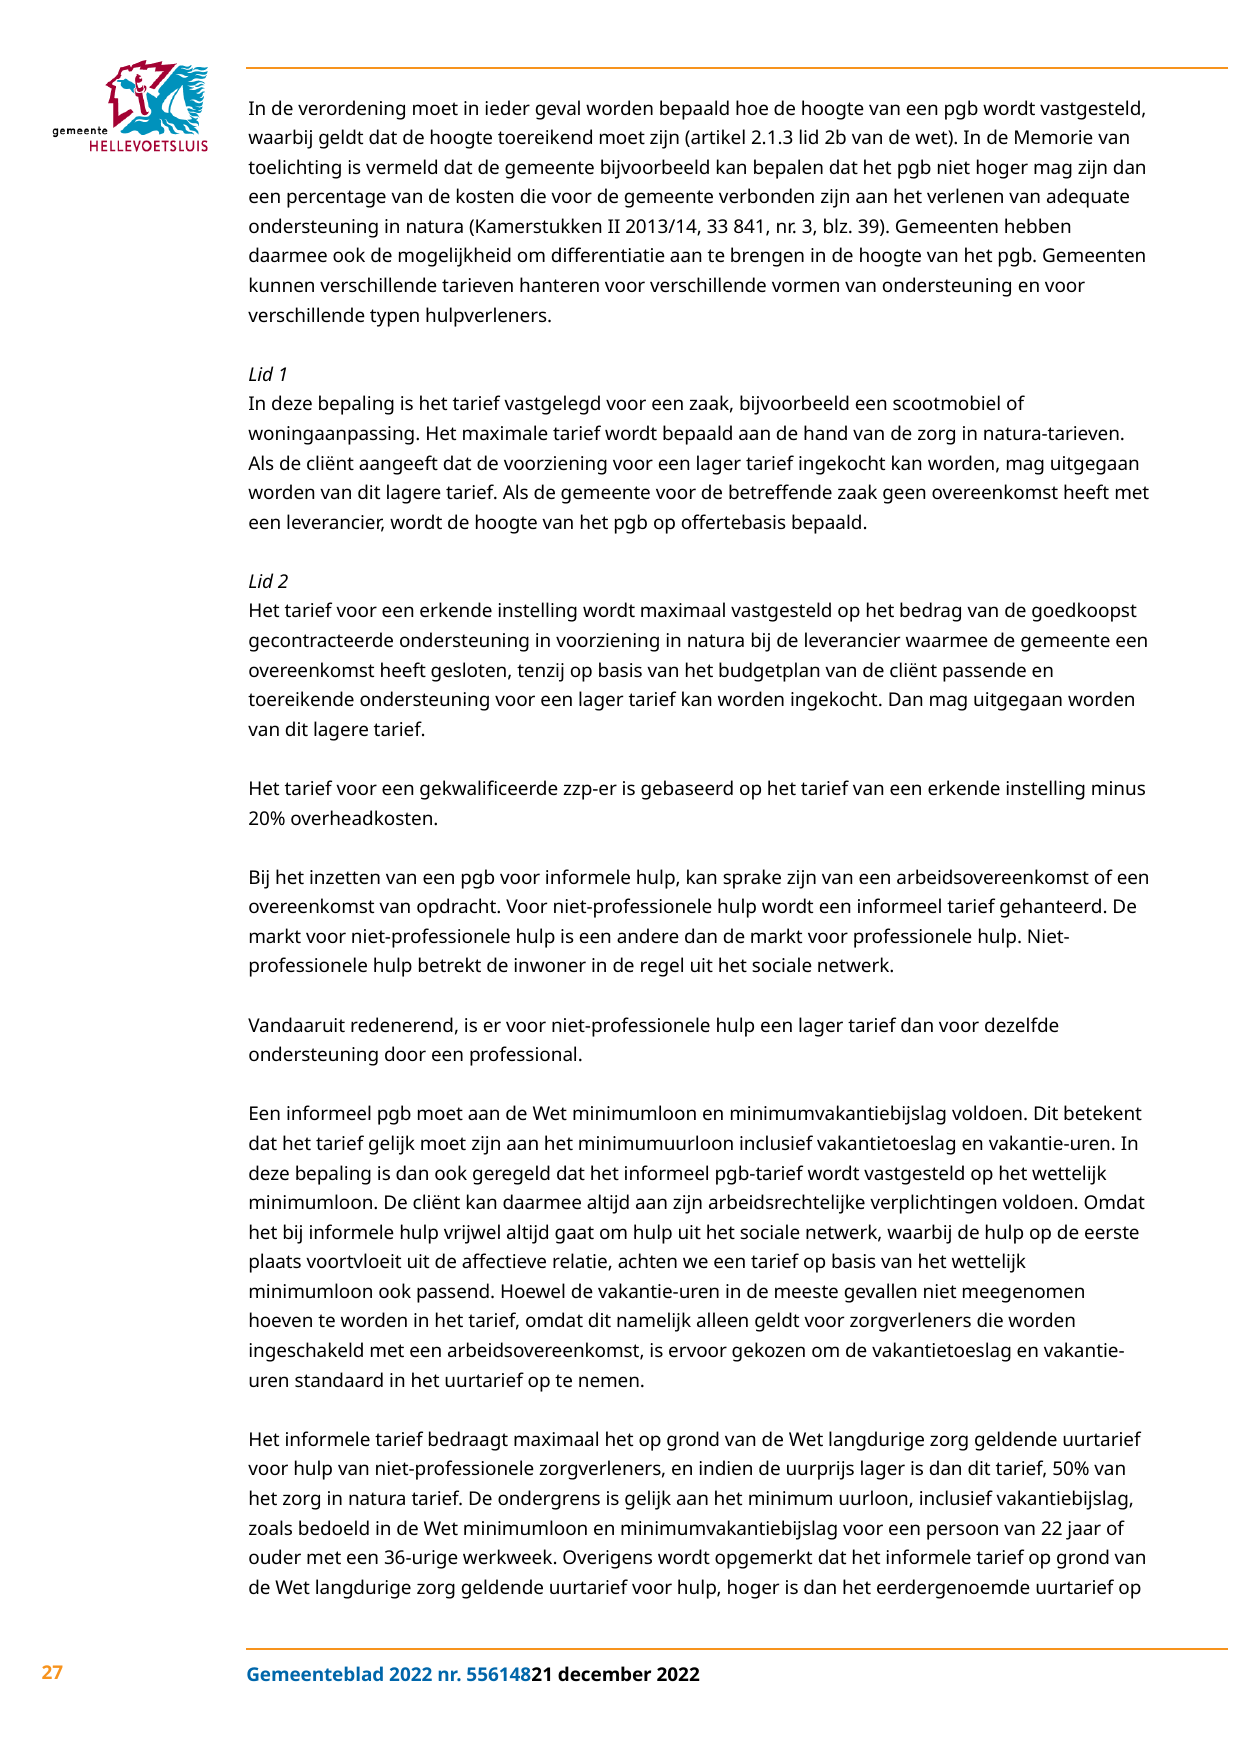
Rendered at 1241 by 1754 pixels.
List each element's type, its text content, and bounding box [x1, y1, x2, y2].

text In deze bepaling is het tarief vastgelegd voor een zaak, bijvoorbeeld een scootmobiel of woningaanpassing. Het maximale tarief wordt bepaald aan de hand van de zorg in natura-tarieven. Als de cliënt aangeeft dat de voorziening voor een lager tarief ingekocht kan worden, mag uitgegaan worden van dit lagere tarief. Als de gemeente voor de betreffende zaak geen overeenkomst heeft met een leverancier, wordt de hoogte van het pgb op offertebasis bepaald. [248, 391, 1152, 535]
picture [41, 47, 231, 172]
text Het tarief voor een erkende instelling wordt maximaal vastgesteld op het bedrag van de goedkoopst gecontracteerde ondersteuning in voorziening in natura bij de leverancier waarmee de gemeente een overeenkomst heeft gesloten, tenzij op basis van het budgetplan van de cliënt passende en toereikende ondersteuning voor een lager tarief kan worden ingekocht. Dan mag uitgegaan worden van dit lagere tarief. [248, 598, 1152, 742]
text Een informeel pgb moet aan de Wet minimumloon en minimumvakantiebijslag voldoen. Dit betekent dat het tarief gelijk moet zijn aan het minimumuurloon inclusief vakantietoeslag en vakantie-uren. In deze bepaling is dan ook geregeld dat het informeel pgb-tarief wordt vastgesteld op het wettelijk minimumloon. De cliënt kan daarmee altijd aan zijn arbeidsrechtelijke verplichtingen voldoen. Omdat het bij informele hulp vrijwel altijd gaat om hulp uit het sociale netwerk, waarbij de hulp op de eerste plaats voortvloeit uit de affectieve relatie, achten we een tarief op basis van het wettelijk minimumloon ook passend. Hoewel de vakantie-uren in de meeste gevallen niet meegenomen hoeven te worden in het tarief, omdat dit namelijk alleen geldt voor zorgverleners die worden ingeschakeld met een arbeidsovereenkomst, is ervoor gekozen om de vakantietoeslag en vakantie-uren standaard in het uurtarief op te nemen. [248, 1101, 1152, 1393]
text Lid 2 [248, 568, 1152, 594]
text Lid 1 [248, 361, 1152, 387]
text Het informele tarief bedraagt maximaal het op grond van de Wet langdurige zorg geldende uurtarief voor hulp van niet-professionele zorgverleners, en indien de uurprijs lager is dan dit tarief, 50% van het zorg in natura tarief. De ondergrens is gelijk aan het minimum uurloon, inclusief vakantiebijslag, zoals bedoeld in de Wet minimumloon en minimumvakantiebijslag voor een persoon van 22 jaar of ouder met een 36-urige werkweek. Overigens wordt opgemerkt dat het informele tarief op grond van de Wet langdurige zorg geldende uurtarief voor hulp, hoger is dan het eerdergenoemde uurtarief op [248, 1426, 1152, 1600]
text Bij het inzetten van een pgb voor informele hulp, kan sprake zijn van een arbeidsovereenkomst of een overeenkomst van opdracht. Voor niet-professionele hulp wordt een informeel tarief gehanteerd. De markt voor niet-professionele hulp is een andere dan de markt voor professionele hulp. Niet-professionele hulp betrekt de inwoner in de regel uit het sociale netwerk. [248, 864, 1152, 978]
text Vandaaruit redenerend, is er voor niet-professionele hulp een lager tarief dan voor dezelfde ondersteuning door een professional. [248, 1012, 1152, 1067]
text In de verordening moet in ieder geval worden bepaald hoe de hoogte van een pgb wordt vastgesteld, waarbij geldt dat de hoogte toereikend moet zijn (artikel 2.1.3 lid 2b van de wet). In de Memorie van toelichting is vermeld dat de gemeente bijvoorbeeld kan bepalen dat het pgb niet hoger mag zijn dan een percentage van de kosten die voor de gemeente verbonden zijn aan het verlenen van adequate ondersteuning in natura (Kamerstukken II 2013/14, 33 841, nr. 3, blz. 39). Gemeenten hebben daarmee ook de mogelijkheid om differentiatie aan te brengen in de hoogte van het pgb. Gemeenten kunnen verschillende tarieven hanteren voor verschillende vormen van ondersteuning en voor verschillende typen hulpverleners. [248, 95, 1152, 328]
text Het tarief voor een gekwalificeerde zzp-er is gebaseerd op het tarief van een erkende instelling minus 20% overheadkosten. [248, 775, 1152, 831]
